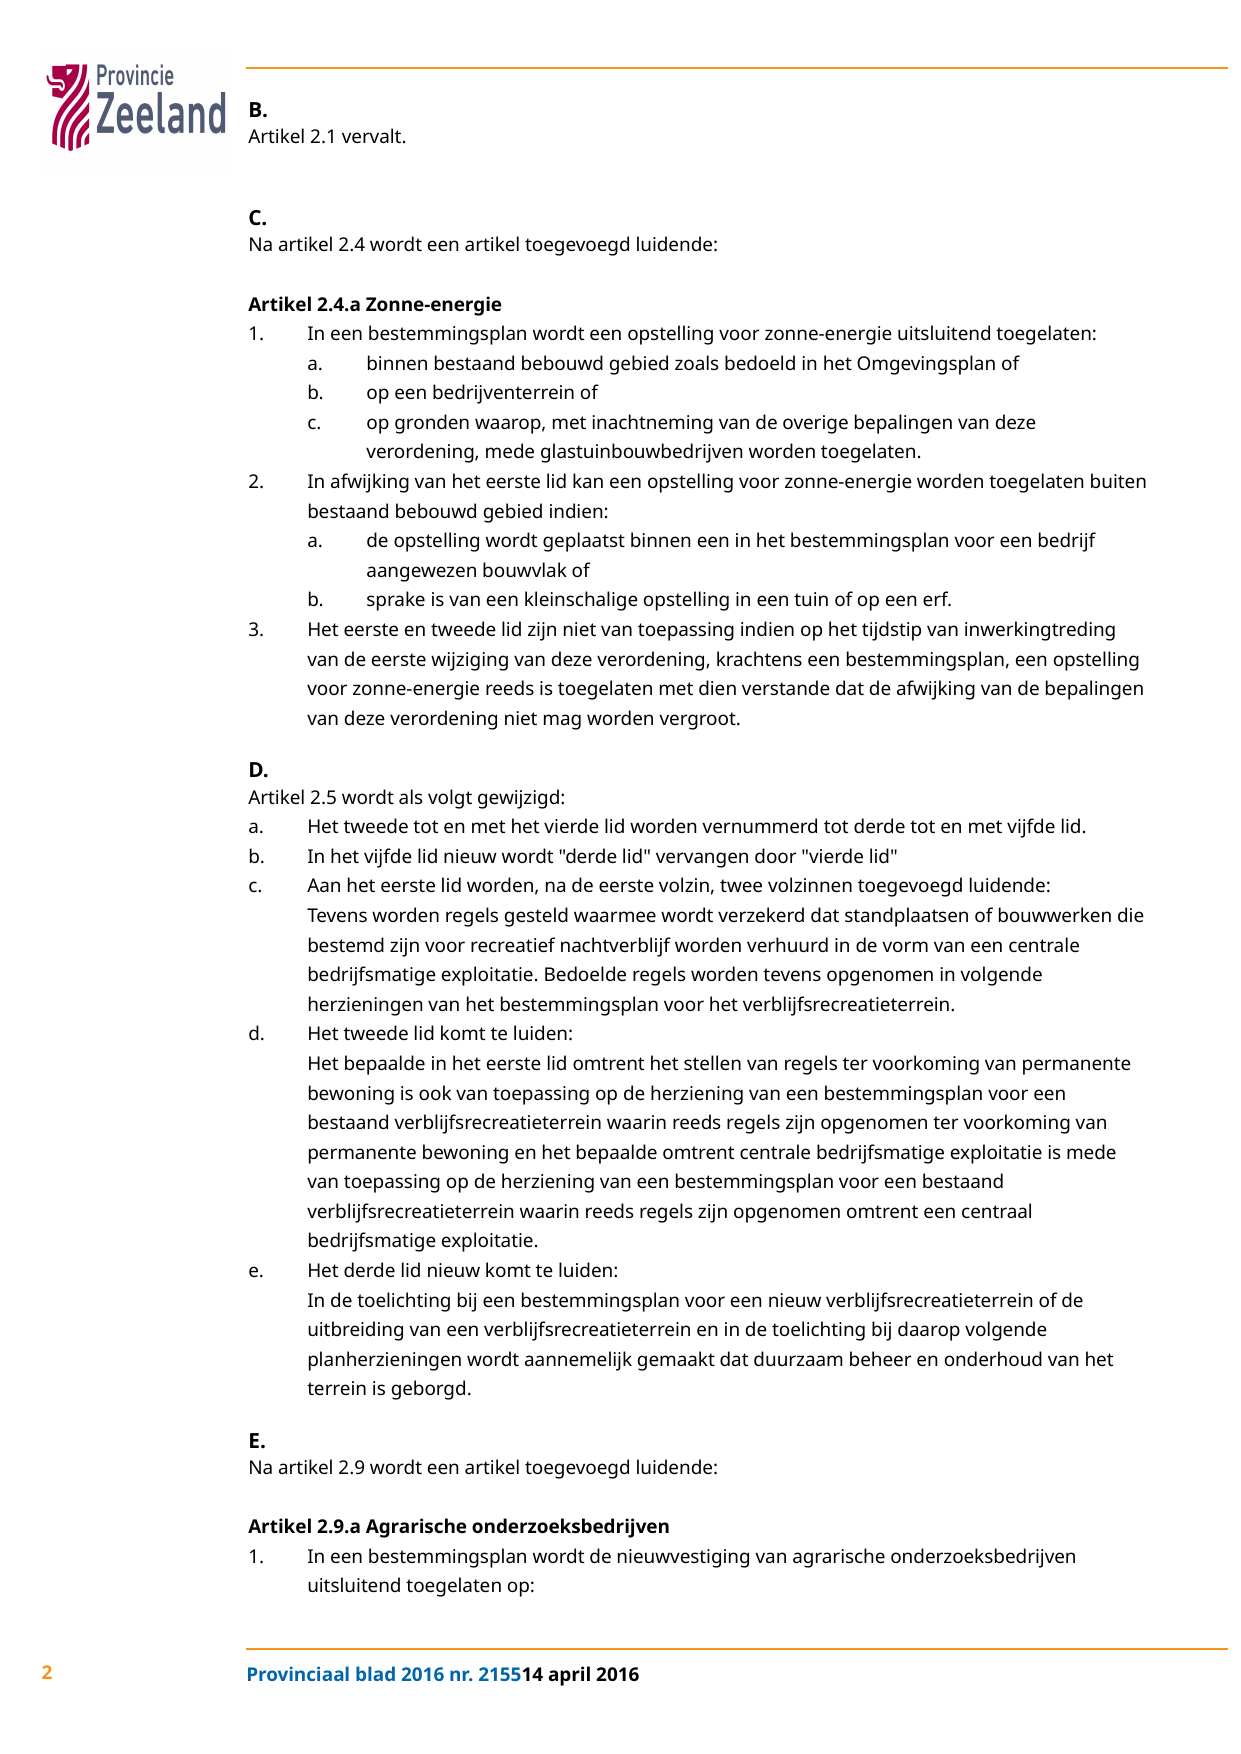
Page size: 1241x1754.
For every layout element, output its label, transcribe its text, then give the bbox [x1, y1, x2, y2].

text Na artikel 2.9 wordt een artikel toegevoegd luidende: [248, 1454, 1152, 1480]
text Artikel 2.4.a Zonne-energie [248, 291, 1152, 317]
list op een bedrijventerrein of [307, 379, 1152, 405]
list sprake is van een kleinschalige opstelling in een tuin of op een erf. [307, 587, 1152, 612]
list Het derde lid nieuw komt te luiden: [248, 1257, 1152, 1283]
list In het vijfde lid nieuw wordt "derde lid" vervangen door "vierde lid" [248, 843, 1152, 869]
text Artikel 2.1 vervalt. [248, 123, 1152, 149]
list Het tweede lid komt te luiden: [248, 1021, 1152, 1046]
text E. [248, 1426, 1152, 1454]
list binnen bestaand bebouwd gebied zoals bedoeld in het Omgevingsplan of [307, 350, 1152, 376]
list op gronden waarop, met inachtneming van de overige bepalingen van deze verordening, mede glastuinbouwbedrijven worden toegelaten. [307, 409, 1152, 464]
list In een bestemmingsplan wordt een opstelling voor zonne-energie uitsluitend toegelaten: [248, 320, 1152, 346]
text Artikel 2.9.a Agrarische onderzoeksbedrijven [248, 1513, 1152, 1539]
text Na artikel 2.4 wordt een artikel toegevoegd luidende: [248, 232, 1152, 257]
list de opstelling wordt geplaatst binnen een in het bestemmingsplan voor een bedrijf aangewezen bouwvlak of [307, 527, 1152, 583]
list In een bestemmingsplan wordt de nieuwvestiging van agrarische onderzoeksbedrijven uitsluitend toegelaten op: [248, 1543, 1152, 1598]
list In de toelichting bij een bestemmingsplan voor een nieuw verblijfsrecreatieterrein of de uitbreiding van een verblijfsrecreatieterrein en in de toelichting bij daarop volgende planherzieningen wordt aannemelijk gemaakt dat duurzaam beheer en onderhoud van het terrein is geborgd. [248, 1287, 1152, 1401]
list Aan het eerste lid worden, na de eerste volzin, twee volzinnen toegevoegd luidende: [248, 873, 1152, 898]
text C. [248, 203, 1152, 232]
text D. [248, 755, 1152, 784]
list Het bepaalde in het eerste lid omtrent het stellen van regels ter voorkoming van permanente bewoning is ook van toepassing op de herziening van een bestemmingsplan voor een bestaand verblijfsrecreatieterrein waarin reeds regels zijn opgenomen ter voorkoming van permanente bewoning en het bepaalde omtrent centrale bedrijfsmatige exploitatie is mede van toepassing op de herziening van een bestemmingsplan voor een bestaand verblijfsrecreatieterrein waarin reeds regels zijn opgenomen omtrent een centraal bedrijfsmatige exploitatie. [248, 1050, 1152, 1253]
list Tevens worden regels gesteld waarmee wordt verzekerd dat standplaatsen of bouwwerken die bestemd zijn voor recreatief nachtverblijf worden verhuurd in de vorm van een centrale bedrijfsmatige exploitatie. Bedoelde regels worden tevens opgenomen in volgende herzieningen van het bestemmingsplan voor het verblijfsrecreatieterrein. [248, 902, 1152, 1017]
list Het tweede tot en met het vierde lid worden vernummerd tot derde tot en met vijfde lid. [248, 813, 1152, 839]
text B. [248, 95, 1152, 123]
picture [41, 47, 231, 172]
list Het eerste en tweede lid zijn niet van toepassing indien op het tijdstip van inwerkingtreding van de eerste wijziging van deze verordening, krachtens een bestemmingsplan, een opstelling voor zonne-energie reeds is toegelaten met dien verstande dat de afwijking van de bepalingen van deze verordening niet mag worden vergroot. [248, 616, 1152, 731]
list In afwijking van het eerste lid kan een opstelling voor zonne-energie worden toegelaten buiten bestaand bebouwd gebied indien: [248, 468, 1152, 524]
text Artikel 2.5 wordt als volgt gewijzigd: [248, 784, 1152, 809]
